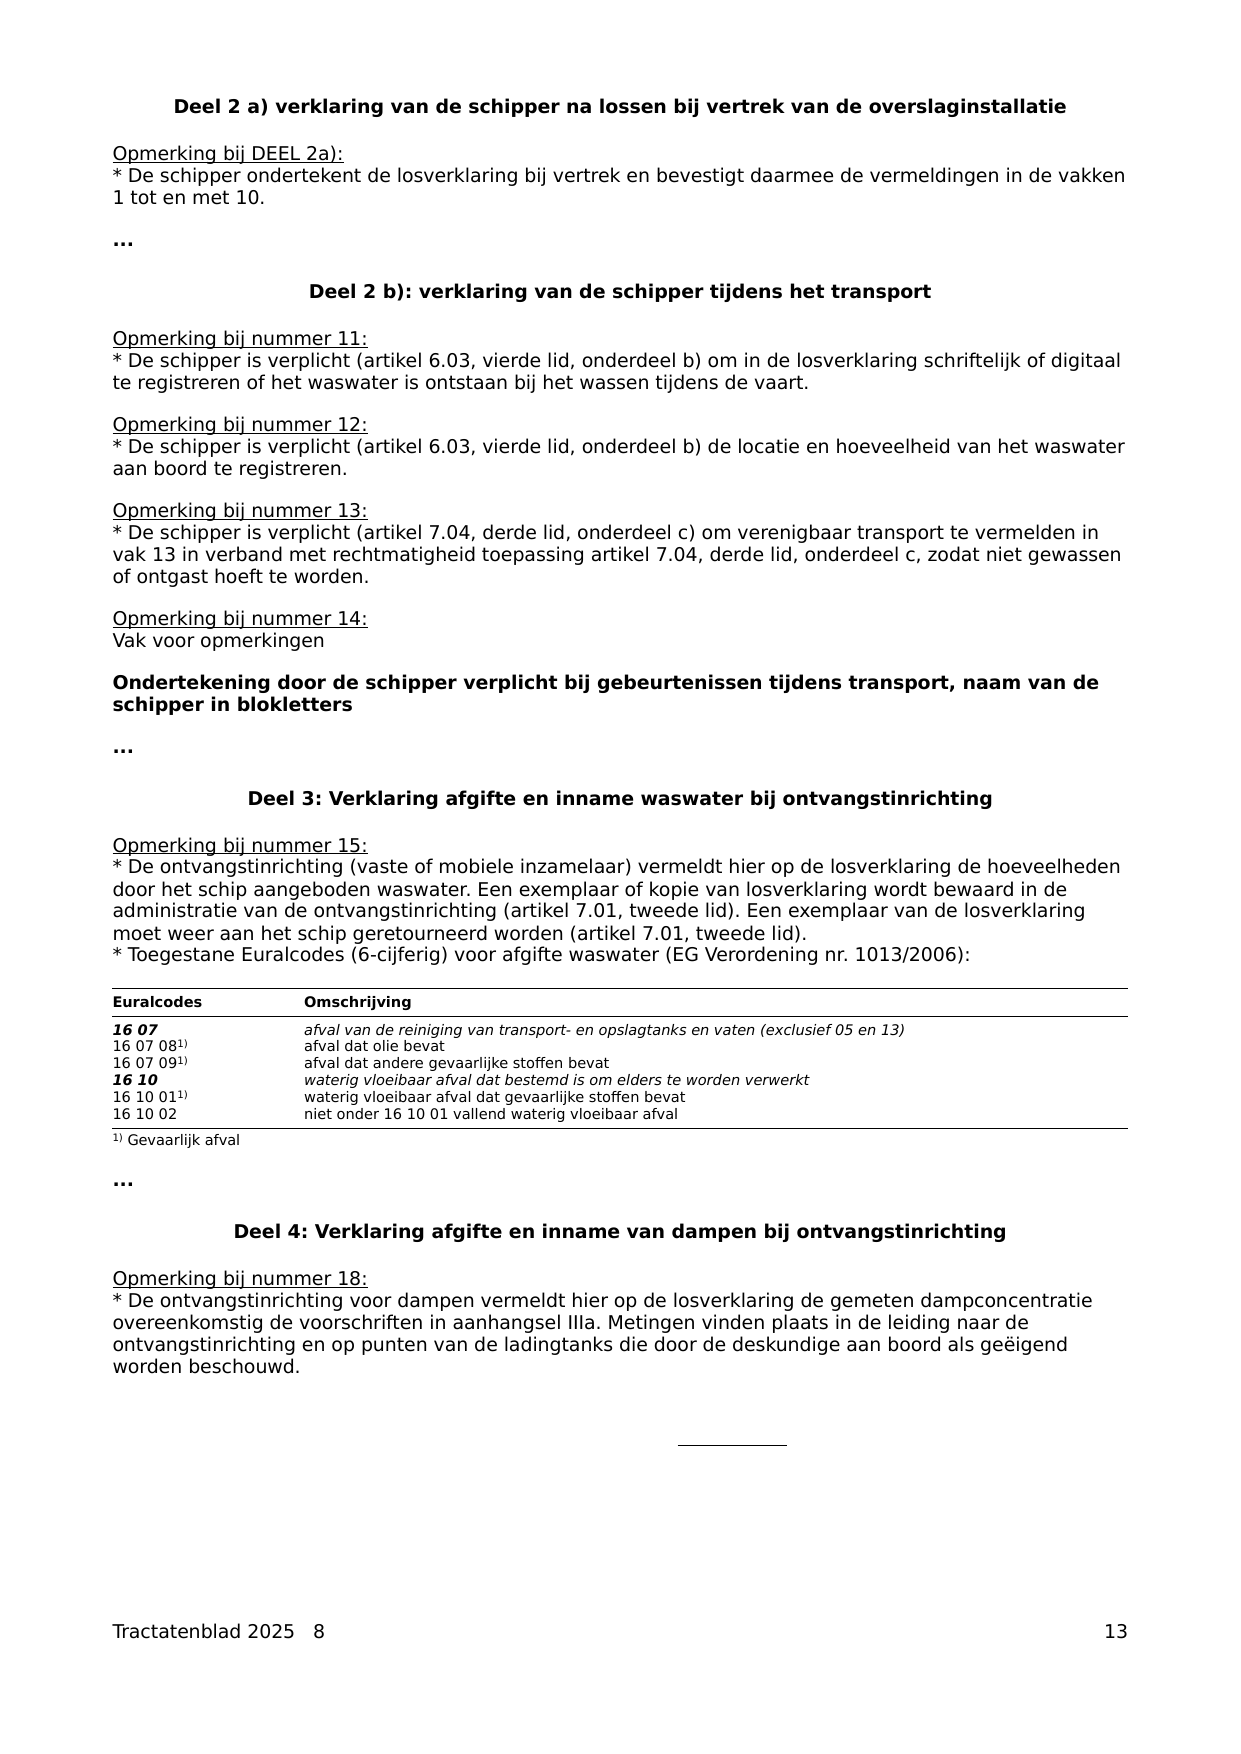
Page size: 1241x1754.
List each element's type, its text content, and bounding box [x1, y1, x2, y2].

text Opmerking bij nummer 14: [112, 608, 1128, 629]
table_cell afval van de reiniging van transport- en opslagtanks en vaten (exclusief 05 en 13) [298, 1017, 1128, 1038]
text Ondertekening door de schipper verplicht bij gebeurtenissen tijdens transport, naam van de schipper in blokletters [112, 672, 1128, 716]
table_cell waterig vloeibaar afval dat gevaarlijke stoffen bevat [298, 1089, 1128, 1106]
text Vak voor opmerkingen [112, 629, 1128, 652]
table_cell 16 07 [112, 1017, 298, 1038]
table_header Euralcodes [112, 989, 298, 1016]
text Opmerking bij nummer 13: [112, 500, 1128, 522]
table_cell 16 07 081) [112, 1038, 298, 1055]
subtitle Deel 2 b): verklaring van de schipper tijdens het transport [112, 281, 1128, 303]
table_cell afval dat andere gevaarlijke stoffen bevat [298, 1055, 1128, 1072]
table_cell afval dat olie bevat [298, 1038, 1128, 1055]
text Opmerking bij nummer 18: [112, 1268, 1128, 1290]
text Opmerking bij nummer 11: [112, 328, 1128, 350]
text ... [112, 229, 1128, 251]
table_cell 1) Gevaarlijk afval [112, 1129, 1128, 1149]
table_cell 16 10 011) [112, 1089, 298, 1106]
text * De schipper is verplicht (artikel 6.03, vierde lid, onderdeel b) de locatie en hoeveelheid van het waswater aan boord te registreren. [112, 436, 1128, 480]
text ... [112, 736, 1128, 757]
table_header Omschrijving [298, 989, 1128, 1016]
subtitle Deel 3: Verklaring afgifte en inname waswater bij ontvangstinrichting [112, 787, 1128, 809]
text * De schipper is verplicht (artikel 7.04, derde lid, onderdeel c) om verenigbaar transport te vermelden in vak 13 in verband met rechtmatigheid toepassing artikel 7.04, derde lid, onderdeel c, zodat niet gewassen of ontgast hoeft te worden. [112, 522, 1128, 588]
text * De schipper is verplicht (artikel 6.03, vierde lid, onderdeel b) om in de losverklaring schriftelijk of digitaal te registreren of het waswater is ontstaan bij het wassen tijdens de vaart. [112, 350, 1128, 394]
text * De ontvangstinrichting voor dampen vermeldt hier op de losverklaring de gemeten dampconcentratie overeenkomstig de voorschriften in aanhangsel IIIa. Metingen vinden plaats in de leiding naar de ontvangstinrichting en op punten van de ladingtanks die door de deskundige aan boord als geëigend worden beschouwd. [112, 1290, 1128, 1378]
text ... [112, 1169, 1128, 1191]
table_cell niet onder 16 10 01 vallend waterig vloeibaar afval [298, 1106, 1128, 1128]
text * De ontvangstinrichting (vaste of mobiele inzamelaar) vermeldt hier op de losverklaring de hoeveelheden door het schip aangeboden waswater. Een exemplaar of kopie van losverklaring wordt bewaard in de administratie van de ontvangstinrichting (artikel 7.01, tweede lid). Een exemplaar van de losverklaring moet weer aan het schip geretourneerd worden (artikel 7.01, tweede lid). [112, 856, 1128, 944]
table_cell 16 07 091) [112, 1055, 298, 1072]
table_cell waterig vloeibaar afval dat bestemd is om elders te worden verwerkt [298, 1072, 1128, 1089]
table_cell 16 10 02 [112, 1106, 298, 1128]
table_cell 16 10 [112, 1072, 298, 1089]
text * De schipper ondertekent de losverklaring bij vertrek en bevestigt daarmee de vermeldingen in de vakken 1 tot en met 10. [112, 165, 1128, 209]
subtitle Deel 4: Verklaring afgifte en inname van dampen bij ontvangstinrichting [112, 1221, 1128, 1243]
text * Toegestane Euralcodes (6-cijferig) voor afgifte waswater (EG Verordening nr. 1013/2006): [112, 944, 1128, 966]
subtitle Deel 2 a) verklaring van de schipper na lossen bij vertrek van de overslaginstallatie [112, 96, 1128, 118]
text Opmerking bij nummer 15: [112, 834, 1128, 856]
text Opmerking bij DEEL 2a): [112, 143, 1128, 165]
text Opmerking bij nummer 12: [112, 414, 1128, 436]
